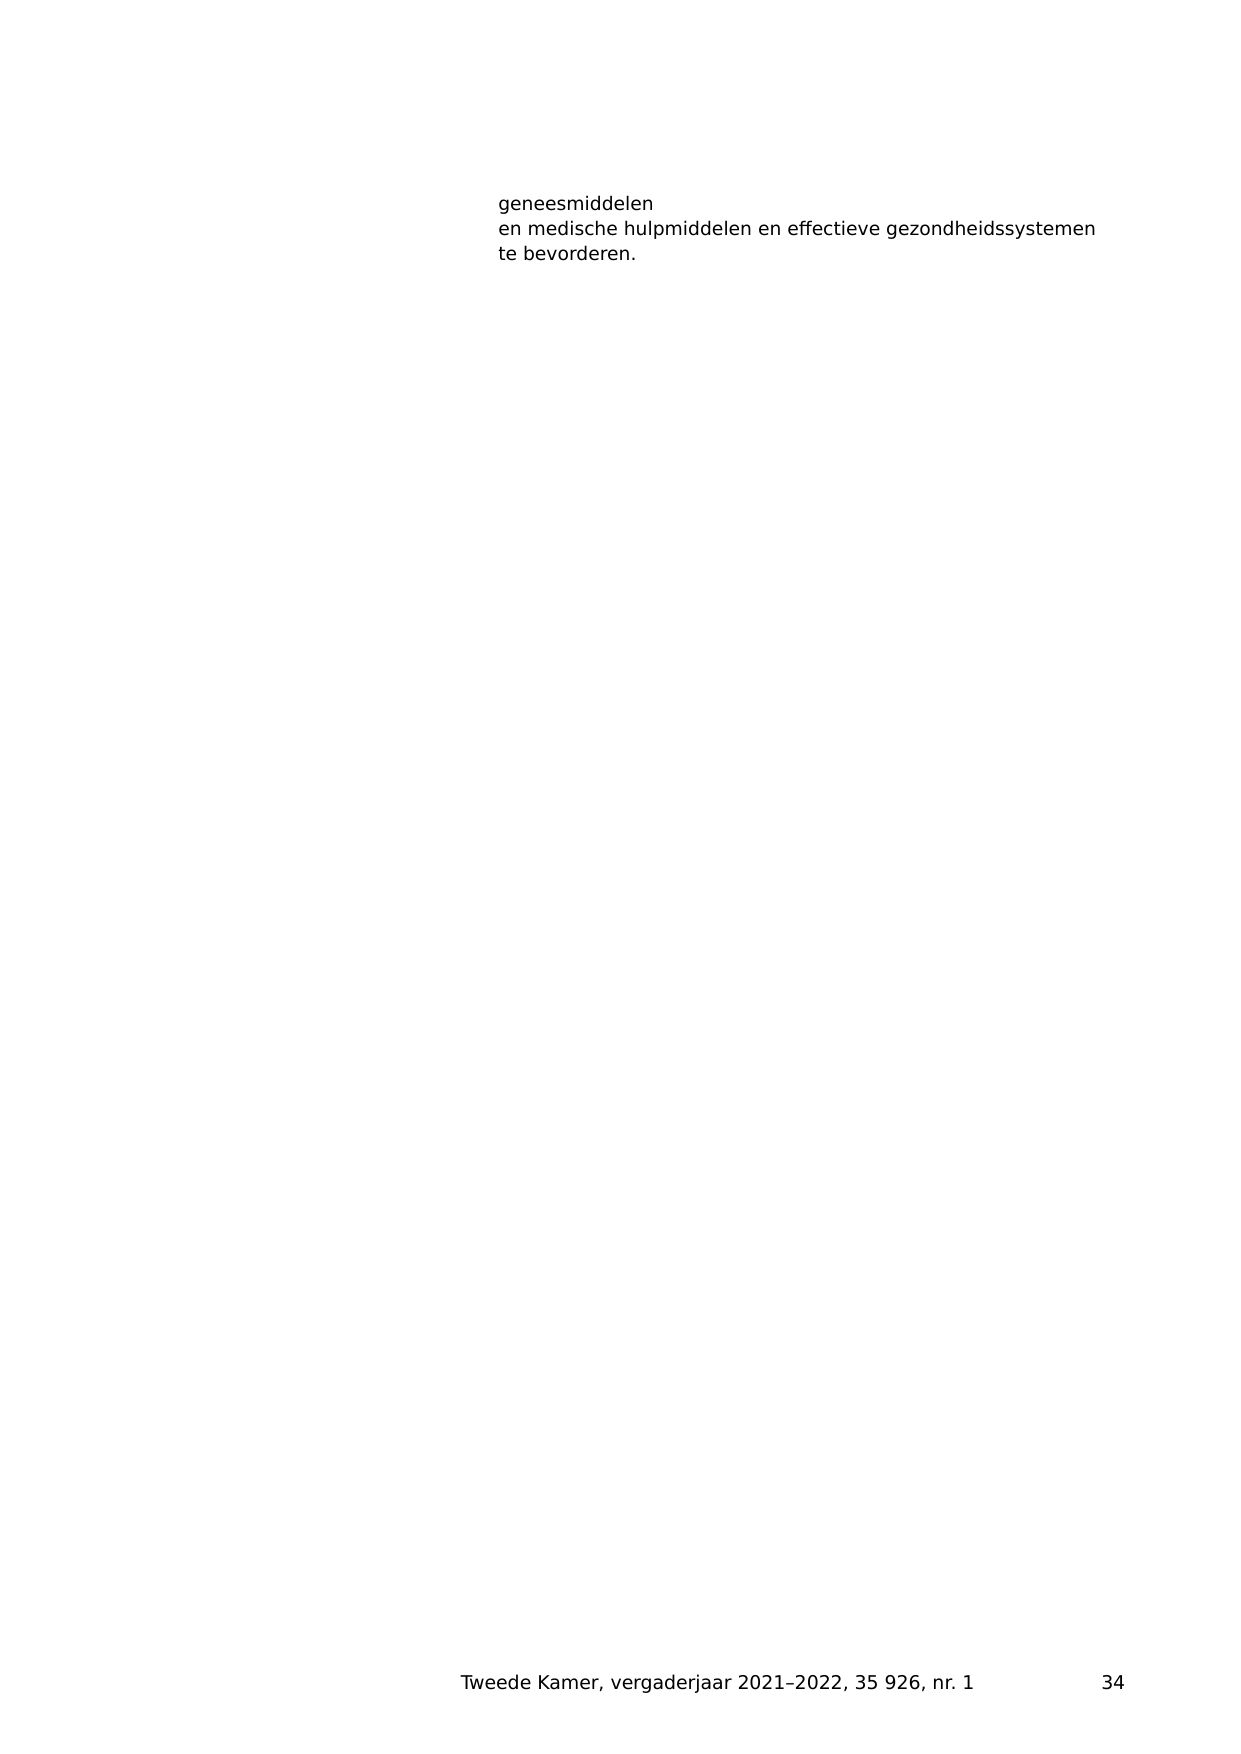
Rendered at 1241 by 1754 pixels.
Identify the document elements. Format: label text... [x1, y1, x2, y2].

list geneesmiddelen [461, 191, 1125, 216]
list en medische hulpmiddelen en effectieve gezondheidssystemen [461, 216, 1125, 241]
list te bevorderen. [461, 241, 1125, 266]
